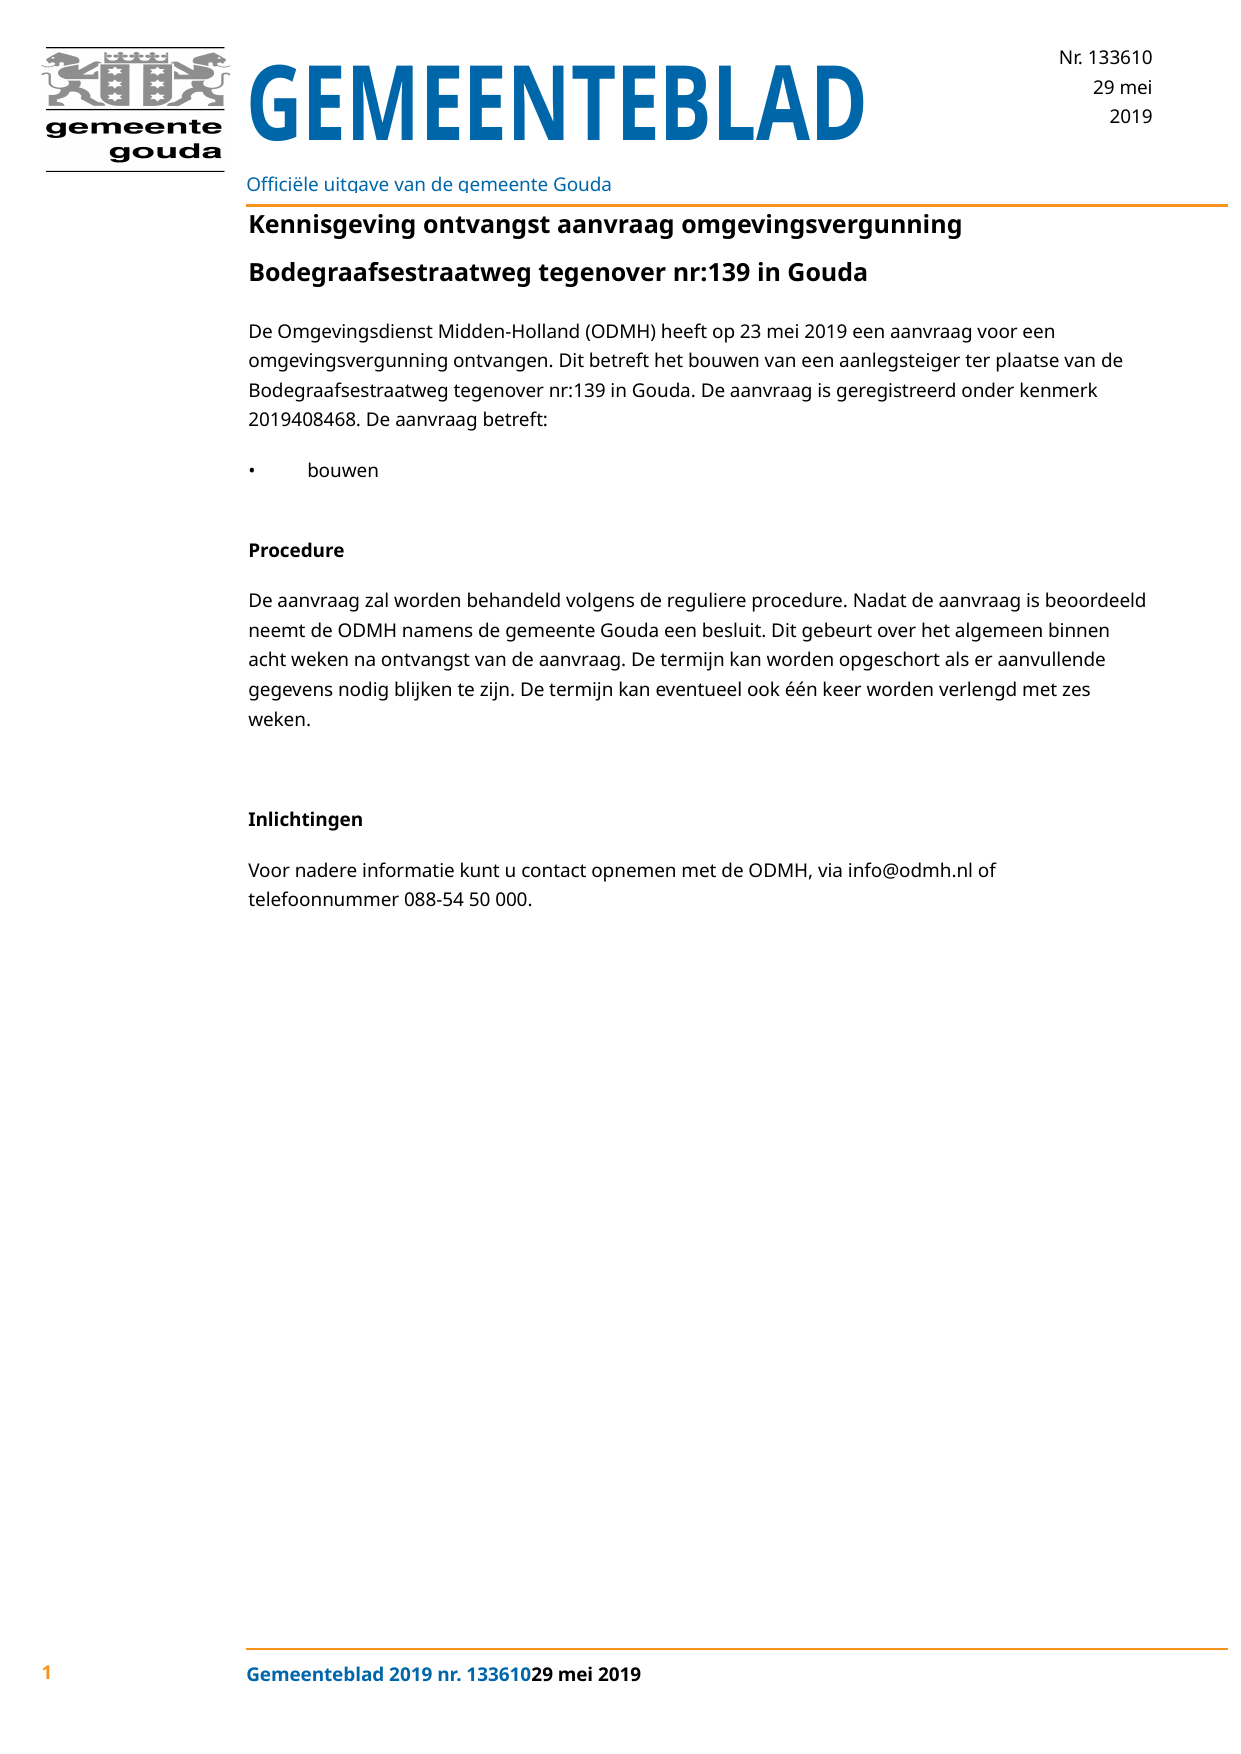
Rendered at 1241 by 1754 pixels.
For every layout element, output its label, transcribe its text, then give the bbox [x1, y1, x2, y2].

list bouwen [248, 457, 1152, 483]
text Inlichtingen [248, 807, 1152, 832]
picture [41, 47, 231, 172]
text De aanvraag zal worden behandeld volgens de reguliere procedure. Nadat de aanvraag is beoordeeld neemt de ODMH namens de gemeente Gouda een besluit. Dit gebeurt over het algemeen binnen acht weken na ontvangst van de aanvraag. De termijn kan worden opgeschort als er aanvullende gegevens nodig blijken te zijn. De termijn kan eventueel ook één keer worden verlengd met zes weken. [248, 587, 1152, 732]
text Kennisgeving ontvangst aanvraag omgevingsvergunning Bodegraafsestraatweg tegenover nr:139 in Gouda [248, 207, 1152, 288]
text Voor nadere informatie kunt u contact opnemen met de ODMH, via info@odmh.nl of telefoonnummer 088-54 50 000. [248, 857, 1152, 912]
text Procedure [248, 537, 1152, 563]
text De Omgevingsdienst Midden-Holland (ODMH) heeft op 23 mei 2019 een aanvraag voor een omgevingsvergunning ontvangen. Dit betreft het bouwen van een aanlegsteiger ter plaatse van de Bodegraafsestraatweg tegenover nr:139 in Gouda. De aanvraag is geregistreerd onder kenmerk 2019408468. De aanvraag betreft: [248, 318, 1152, 432]
